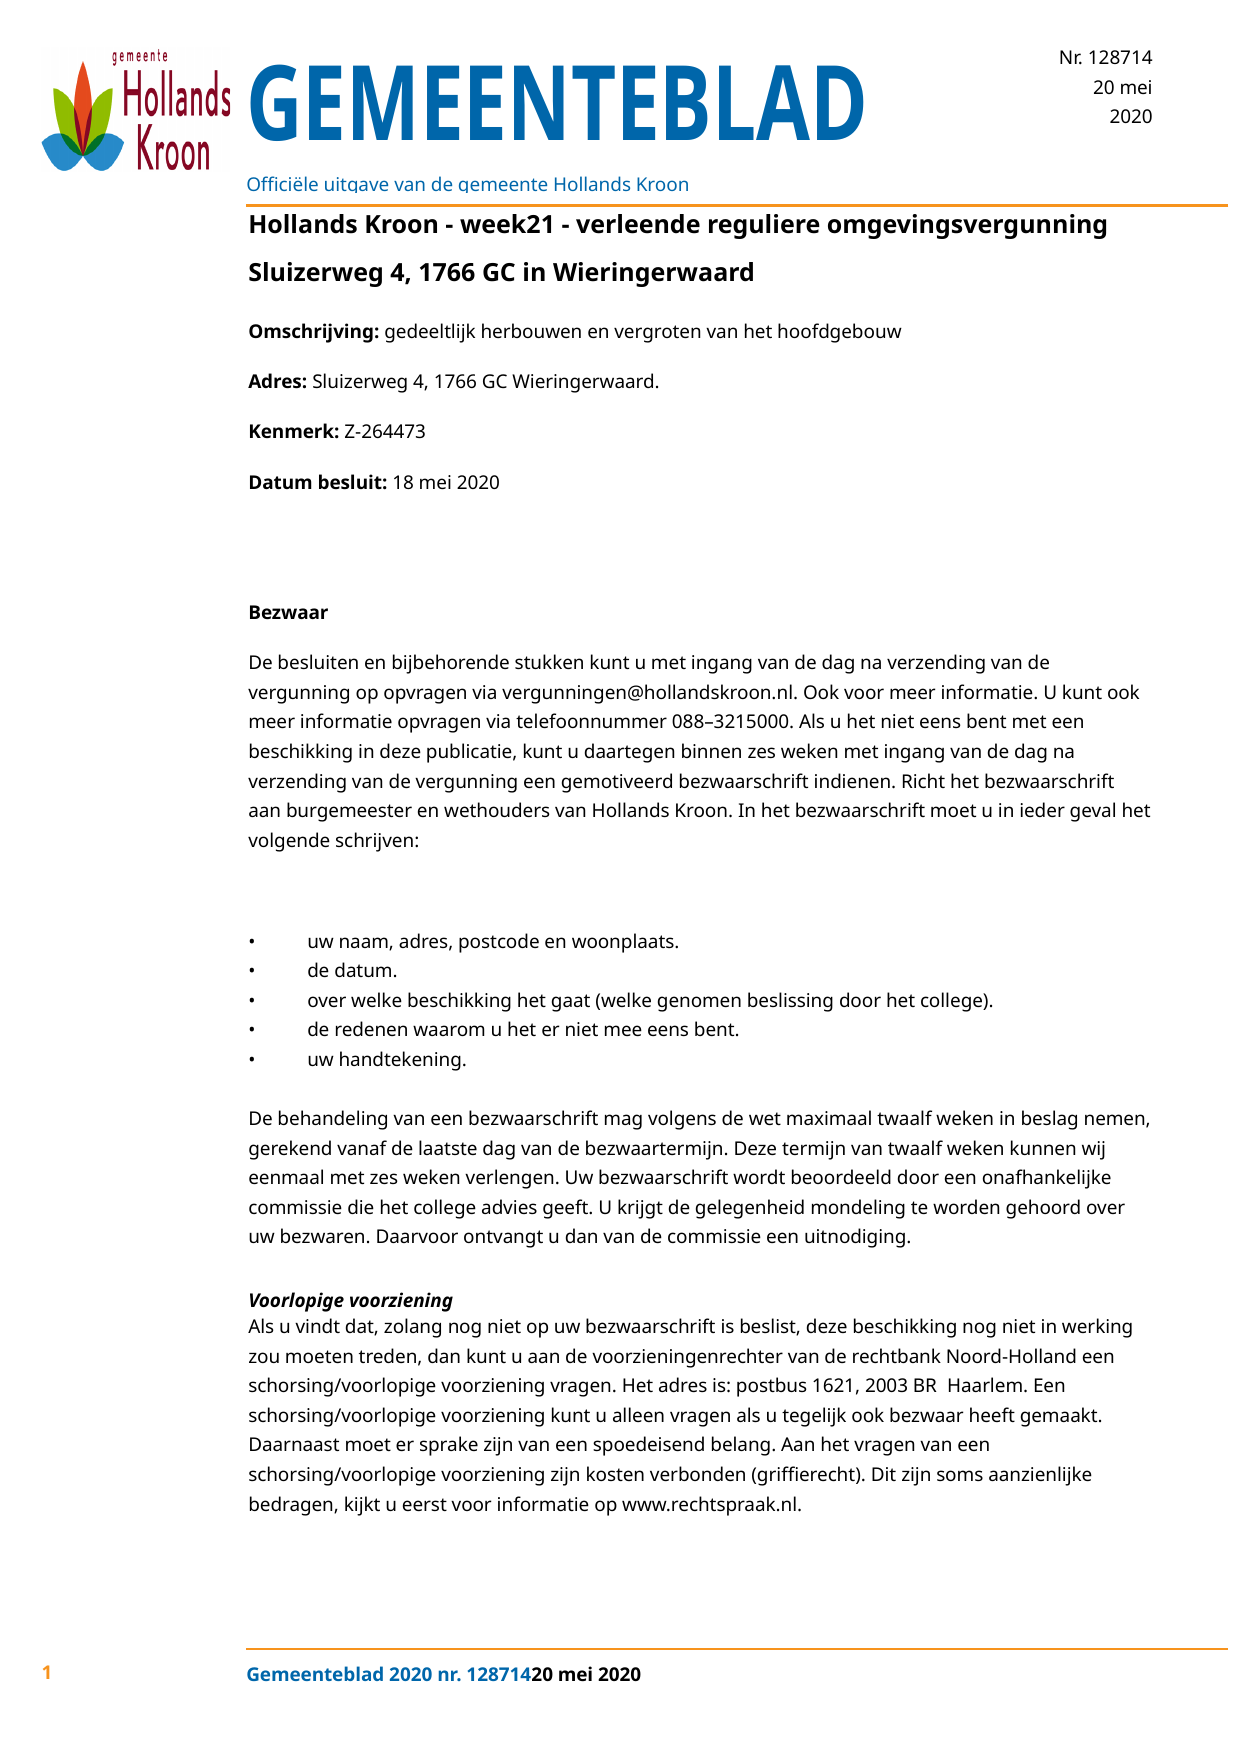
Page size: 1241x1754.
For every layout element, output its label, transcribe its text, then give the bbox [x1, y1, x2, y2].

text Kenmerk: Z-264473 [248, 419, 1152, 444]
text Hollands Kroon - week21 - verleende reguliere omgevingsvergunning Sluizerweg 4, 1766 GC in Wieringerwaard [248, 207, 1152, 288]
table_header Datum besluit: 18 mei 2020 [248, 469, 700, 495]
list de datum. [248, 957, 1152, 983]
list over welke beschikking het gaat (welke genomen beslissing door het college). [248, 987, 1152, 1013]
text Adres: Sluizerweg 4, 1766 GC Wieringerwaard. [248, 368, 1152, 394]
list uw handtekening. [248, 1046, 1152, 1072]
text Omschrijving: gedeeltlijk herbouwen en vergroten van het hoofdgebouw [248, 318, 1152, 344]
text Als u vindt dat, zolang nog niet op uw bezwaarschrift is beslist, deze beschikking nog niet in werking zou moeten treden, dan kunt u aan de voorzieningenrechter van de rechtbank Noord-Holland een schorsing/voorlopige voorziening vragen. Het adres is: postbus 1621, 2003 BR Haarlem. Een schorsing/voorlopige voorziening kunt u alleen vragen als u tegelijk ook bezwaar heeft gemaakt. Daarnaast moet er sprake zijn van een spoedeisend belang. Aan het vragen van een schorsing/voorlopige voorziening zijn kosten verbonden (griffierecht). Dit zijn soms aanzienlijke bedragen, kijkt u eerst voor informatie op www.rechtspraak.nl. [248, 1313, 1152, 1517]
text De besluiten en bijbehorende stukken kunt u met ingang van de dag na verzending van de vergunning op opvragen via vergunningen@hollandskroon.nl. Ook voor meer informatie. U kunt ook meer informatie opvragen via telefoonnummer 088–3215000. Als u het niet eens bent met een beschikking in deze publicatie, kunt u daartegen binnen zes weken met ingang van de dag na verzending van de vergunning een gemotiveerd bezwaarschrift indienen. Richt het bezwaarschrift aan burgemeester en wethouders van Hollands Kroon. In het bezwaarschrift moet u in ieder geval het volgende schrijven: [248, 649, 1152, 853]
list de redenen waarom u het er niet mee eens bent. [248, 1017, 1152, 1042]
list uw naam, adres, postcode en woonplaats. [248, 928, 1152, 953]
table_header [700, 469, 1152, 495]
text Voorlopige voorziening [248, 1288, 1152, 1313]
picture [41, 47, 231, 172]
text Bezwaar [248, 599, 1152, 625]
text De behandeling van een bezwaarschrift mag volgens de wet maximaal twaalf weken in beslag nemen, gerekend vanaf de laatste dag van de bezwaartermijn. Deze termijn van twaalf weken kunnen wij eenmaal met zes weken verlengen. Uw bezwaarschrift wordt beoordeeld door een onafhankelijke commissie die het college advies geeft. U krijgt de gelegenheid mondeling te worden gehoord over uw bezwaren. Daarvoor ontvangt u dan van de commissie een uitnodiging. [248, 1105, 1152, 1249]
